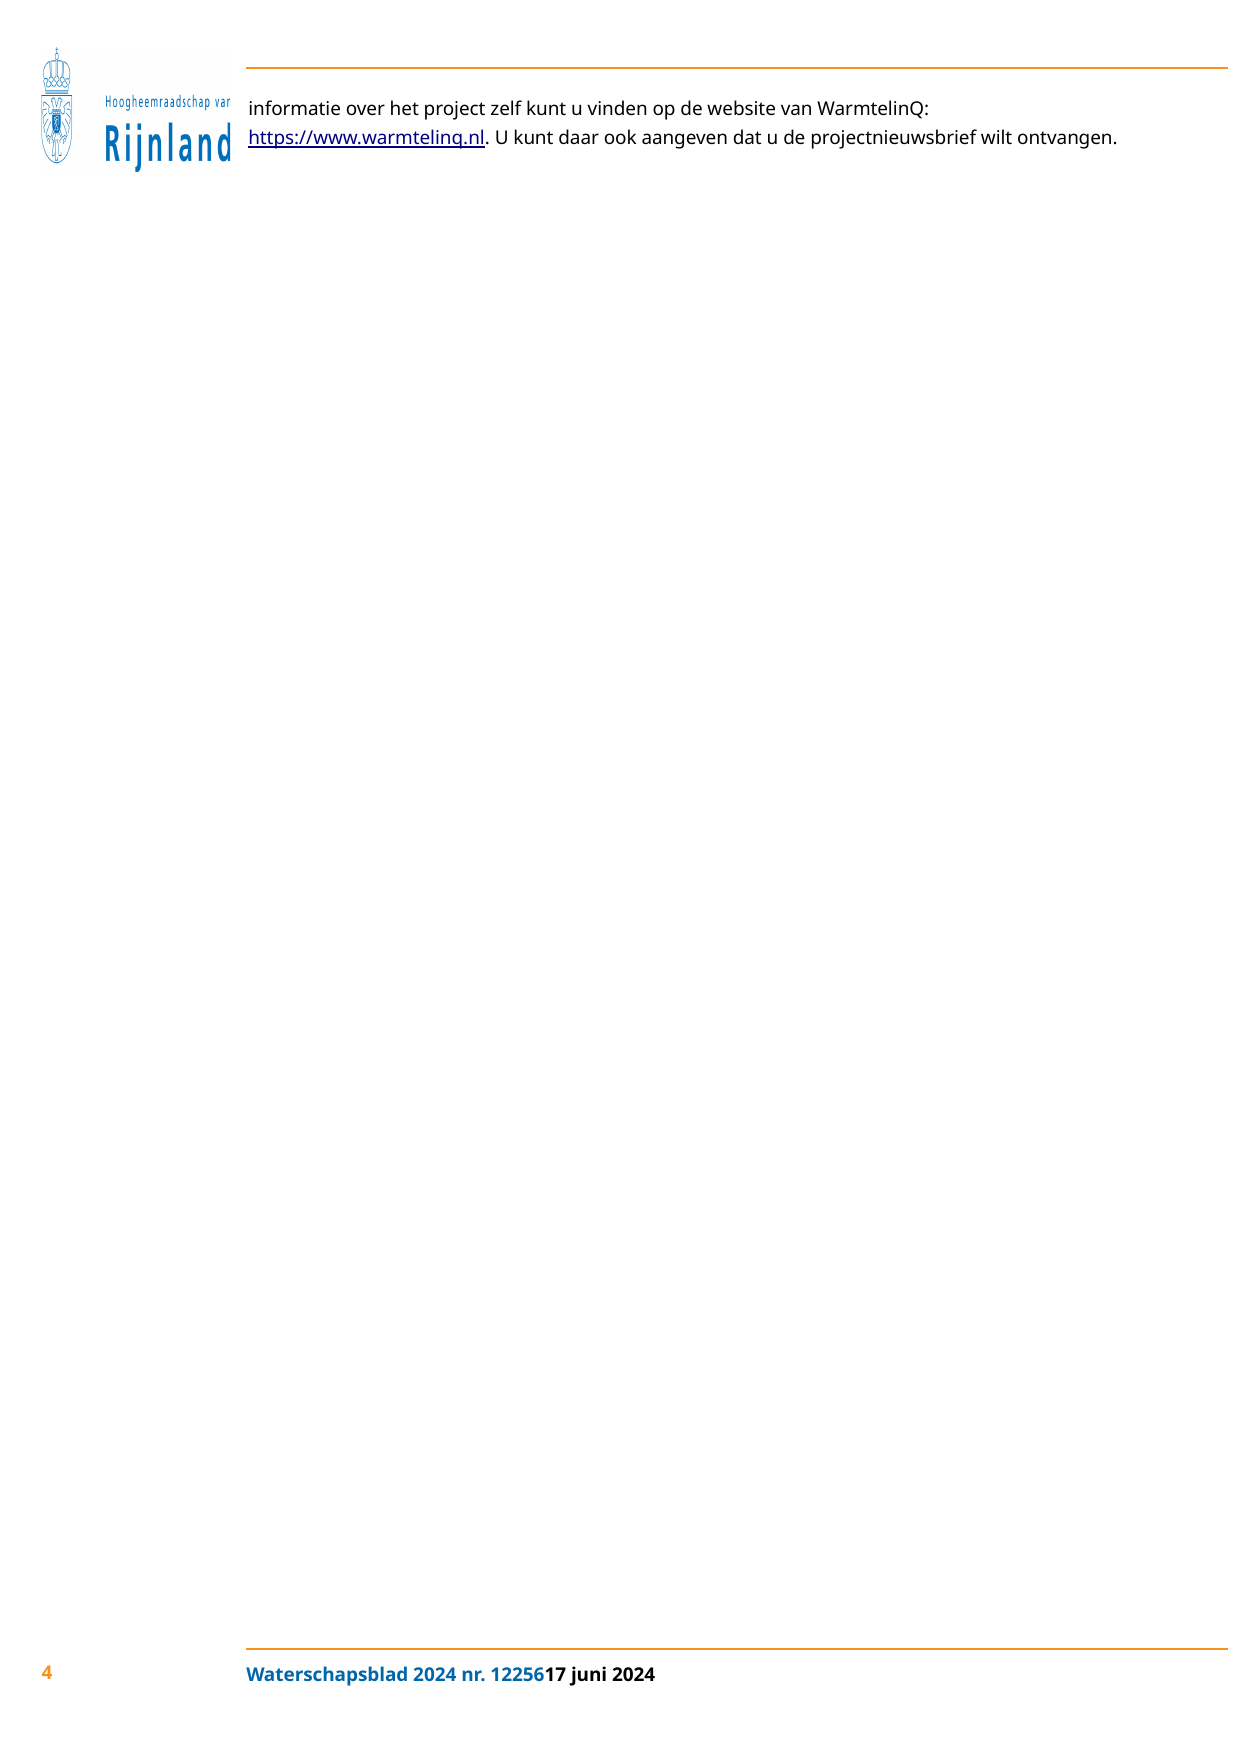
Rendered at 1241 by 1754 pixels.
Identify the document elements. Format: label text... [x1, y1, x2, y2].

picture [41, 47, 231, 172]
text informatie over het project zelf kunt u vinden op de website van WarmtelinQ: https://www.warmtelinq.nl. U kunt daar ook aangeven dat u de projectnieuwsbrief wilt ontvangen. [248, 95, 1152, 150]
